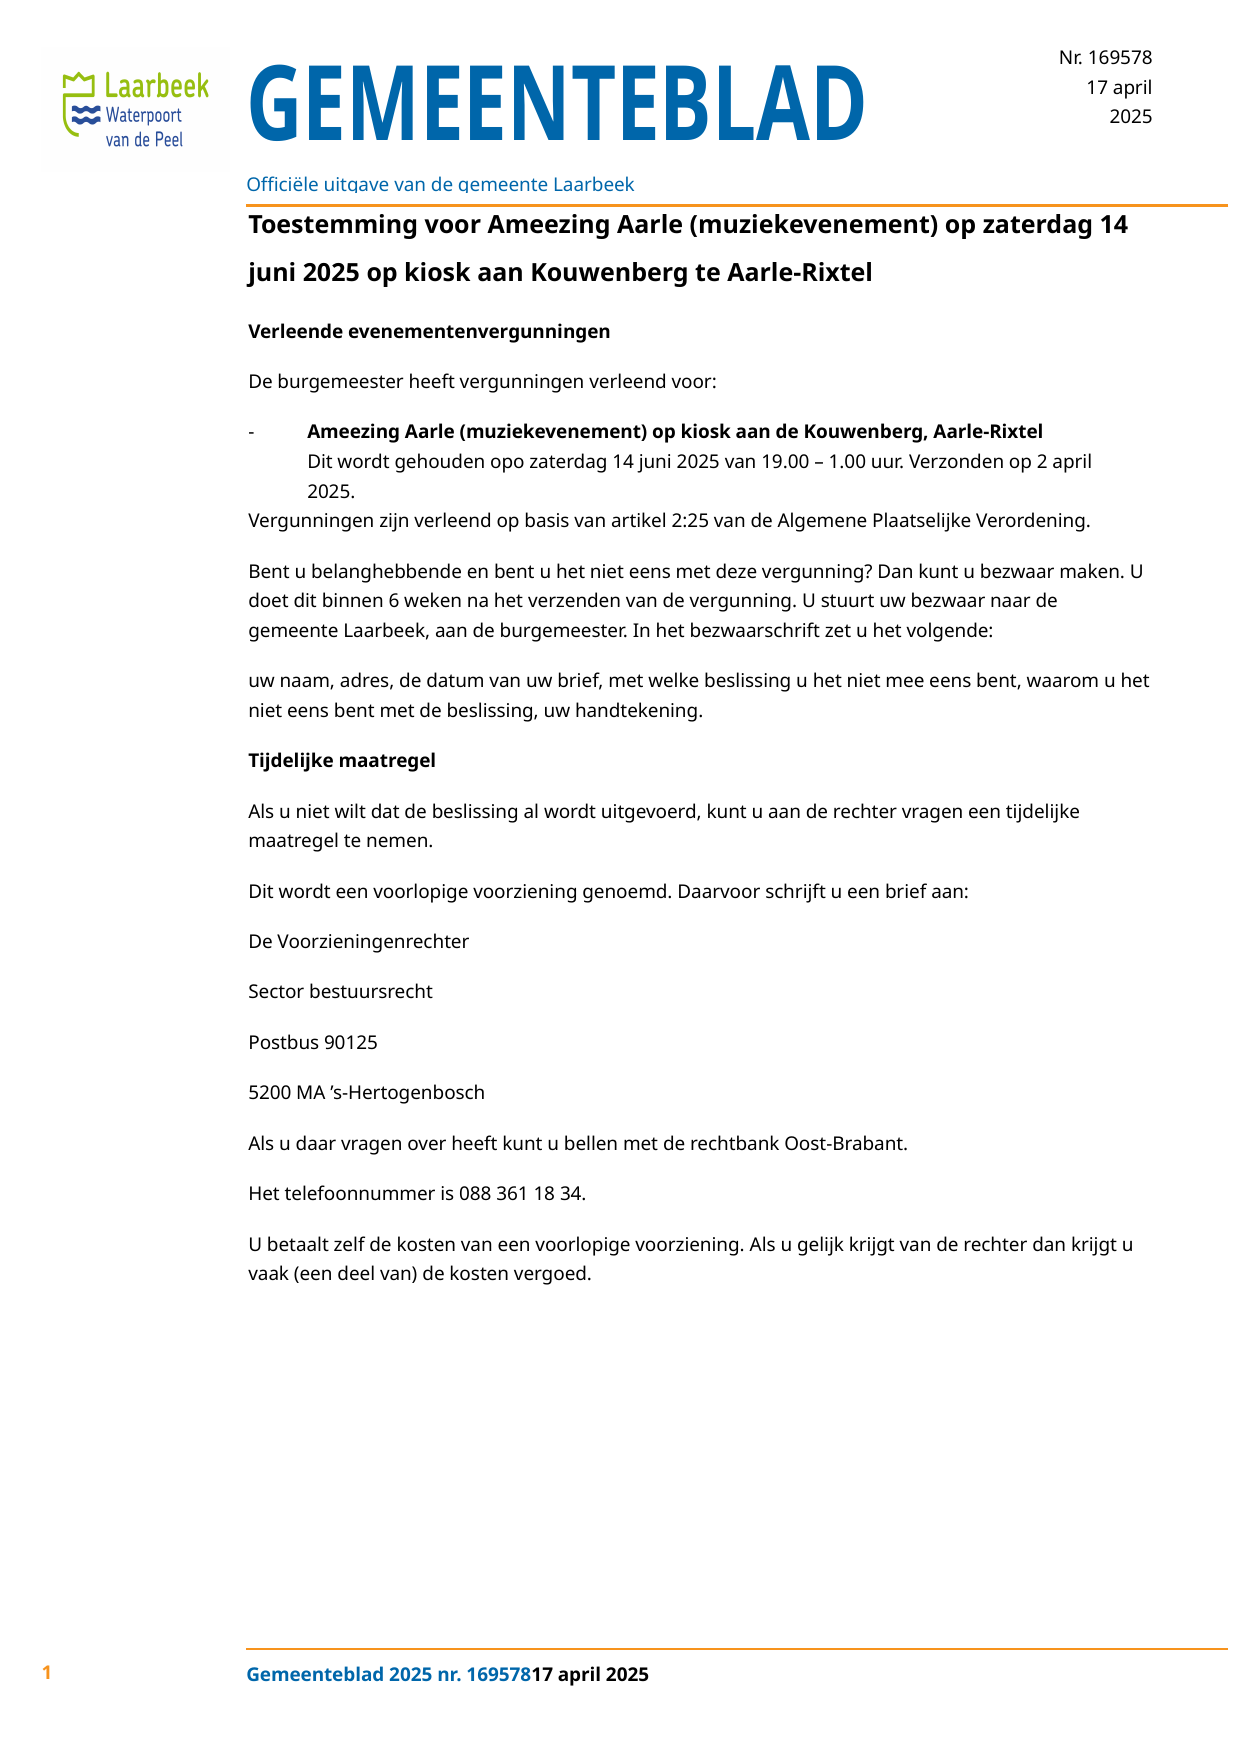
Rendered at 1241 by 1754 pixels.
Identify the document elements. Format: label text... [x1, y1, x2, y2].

picture [41, 47, 231, 172]
text Sector bestuursrecht [248, 979, 1152, 1004]
text Het telefoonnummer is 088 361 18 34. [248, 1180, 1152, 1206]
text Postbus 90125 [248, 1029, 1152, 1055]
text Vergunningen zijn verleend op basis van artikel 2:25 van de Algemene Plaatselijke Verordening. [248, 507, 1152, 533]
list Dit wordt gehouden opo zaterdag 14 juni 2025 van 19.00 – 1.00 uur. Verzonden op 2 april 2025. [248, 448, 1152, 504]
text 5200 MA ’s-Hertogenbosch [248, 1079, 1152, 1105]
list Ameezing Aarle (muziekevenement) op kiosk aan de Kouwenberg, Aarle-Rixtel [248, 419, 1152, 444]
text De Voorzieningenrechter [248, 928, 1152, 954]
text De burgemeester heeft vergunningen verleend voor: [248, 368, 1152, 394]
text uw naam, adres, de datum van uw brief, met welke beslissing u het niet mee eens bent, waarom u het niet eens bent met de beslissing, uw handtekening. [248, 667, 1152, 723]
text Verleende evenementenvergunningen [248, 318, 1152, 344]
text Bent u belanghebbende en bent u het niet eens met deze vergunning? Dan kunt u bezwaar maken. U doet dit binnen 6 weken na het verzenden van de vergunning. U stuurt uw bezwaar naar de gemeente Laarbeek, aan de burgemeester. In het bezwaarschrift zet u het volgende: [248, 558, 1152, 643]
text Als u niet wilt dat de beslissing al wordt uitgevoerd, kunt u aan de rechter vragen een tijdelijke maatregel te nemen. [248, 798, 1152, 853]
text Als u daar vragen over heeft kunt u bellen met de rechtbank Oost-Brabant. [248, 1130, 1152, 1156]
text Dit wordt een voorlopige voorziening genoemd. Daarvoor schrijft u een brief aan: [248, 878, 1152, 904]
text Tijdelijke maatregel [248, 747, 1152, 773]
text Toestemming voor Ameezing Aarle (muziekevenement) op zaterdag 14 juni 2025 op kiosk aan Kouwenberg te Aarle-Rixtel [248, 207, 1152, 288]
text U betaalt zelf de kosten van een voorlopige voorziening. Als u gelijk krijgt van de rechter dan krijgt u vaak (een deel van) de kosten vergoed. [248, 1231, 1152, 1286]
